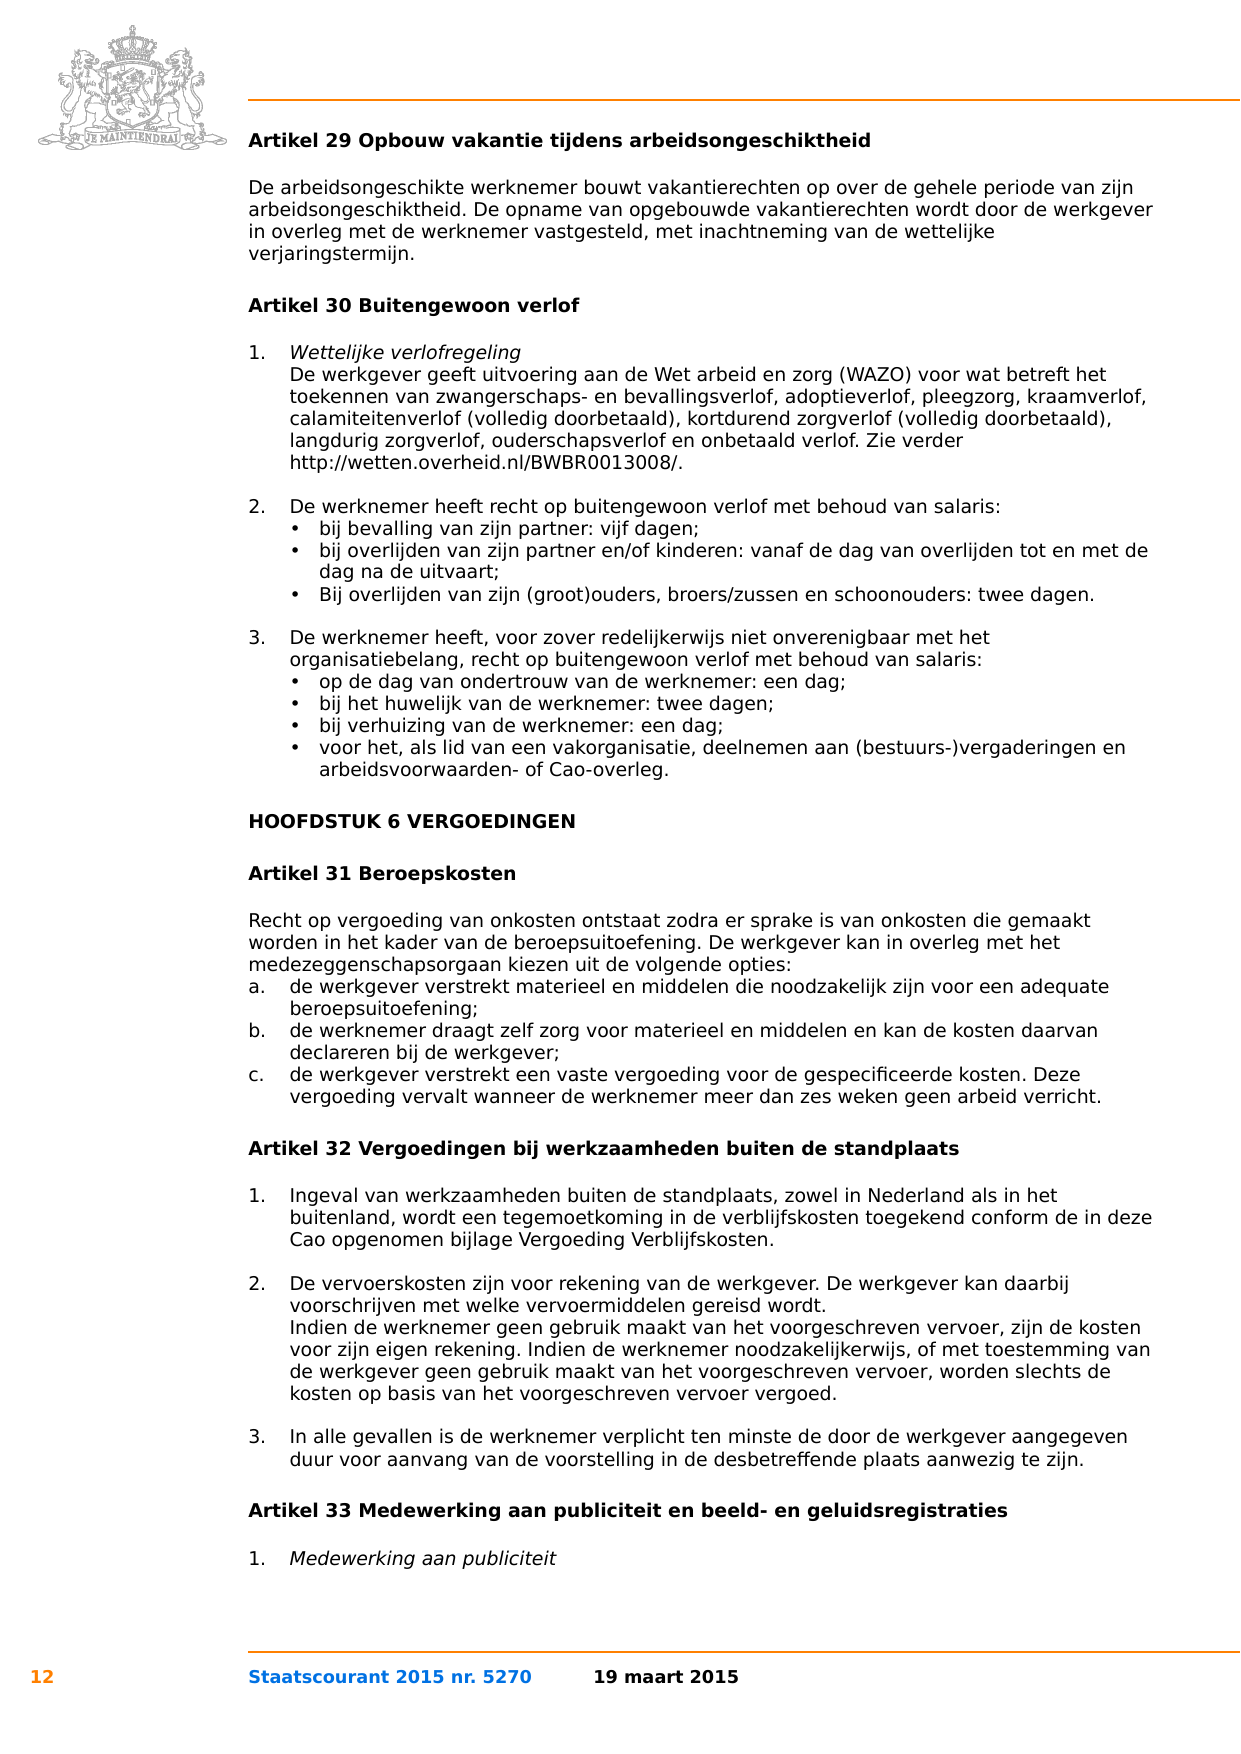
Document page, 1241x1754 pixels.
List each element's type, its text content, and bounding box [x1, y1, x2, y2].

text • bij bevalling van zijn partner: vijf dagen; [289, 517, 1163, 539]
text 1. Wettelijke verlofregeling [248, 342, 1163, 364]
text • bij het huwelijk van de werknemer: twee dagen; [289, 693, 1163, 715]
picture [38, 25, 227, 150]
text • op de dag van ondertrouw van de werknemer: een dag; [289, 671, 1163, 693]
subtitle HOOFDSTUK 6 VERGOEDINGEN [248, 811, 1163, 833]
subtitle Artikel 33 Medewerking aan publiciteit en beeld- en geluidsregistraties [248, 1500, 1163, 1522]
text a. de werkgever verstrekt materieel en middelen die noodzakelijk zijn voor een adequate beroepsuitoefening; [248, 976, 1163, 1020]
text De werkgever geeft uitvoering aan de Wet arbeid en zorg (WAZO) voor wat betreft het toekennen van zwangerschaps- en bevallingsverlof, adoptieverlof, pleegzorg, kraamverlof, calamiteitenverlof (volledig doorbetaald), kortdurend zorgverlof (volledig doorbetaald), langdurig zorgverlof, ouderschapsverlof en onbetaald verlof. Zie verder http://wetten.overheid.nl/BWBR0013008/. [289, 364, 1163, 474]
text Indien de werknemer geen gebruik maakt van het voorgeschreven vervoer, zijn de kosten voor zijn eigen rekening. Indien de werknemer noodzakelijkerwijs, of met toestemming van de werkgever geen gebruik maakt van het voorgeschreven vervoer, worden slechts de kosten op basis van het voorgeschreven vervoer vergoed. [289, 1317, 1163, 1404]
text 2. De werknemer heeft recht op buitengewoon verlof met behoud van salaris: [248, 496, 1163, 517]
text Recht op vergoeding van onkosten ontstaat zodra er sprake is van onkosten die gemaakt worden in het kader van de beroepsuitoefening. De werkgever kan in overleg met het medezeggenschapsorgaan kiezen uit de volgende opties: [248, 910, 1163, 976]
text • voor het, als lid van een vakorganisatie, deelnemen aan (bestuurs-)vergaderingen en arbeidsvoorwaarden- of Cao-overleg. [289, 737, 1163, 781]
text 2. De vervoerskosten zijn voor rekening van de werkgever. De werkgever kan daarbij voorschrijven met welke vervoermiddelen gereisd wordt. [248, 1273, 1163, 1317]
subtitle Artikel 29 Opbouw vakantie tijdens arbeidsongeschiktheid [248, 130, 1163, 152]
text b. de werknemer draagt zelf zorg voor materieel en middelen en kan de kosten daarvan declareren bij de werkgever; [248, 1020, 1163, 1064]
subtitle Artikel 30 Buitengewoon verlof [248, 295, 1163, 317]
subtitle Artikel 31 Beroepskosten [248, 863, 1163, 885]
subtitle Artikel 32 Vergoedingen bij werkzaamheden buiten de standplaats [248, 1138, 1163, 1160]
text • bij overlijden van zijn partner en/of kinderen: vanaf de dag van overlijden tot en met de dag na de uitvaart; [289, 539, 1163, 583]
text • Bij overlijden van zijn (groot)ouders, broers/zussen en schoonouders: twee dagen. [289, 583, 1163, 605]
text De arbeidsongeschikte werknemer bouwt vakantierechten op over de gehele periode van zijn arbeidsongeschiktheid. De opname van opgebouwde vakantierechten wordt door de werkgever in overleg met de werknemer vastgesteld, met inachtneming van de wettelijke verjaringstermijn. [248, 177, 1163, 265]
text 3. In alle gevallen is de werknemer verplicht ten minste de door de werkgever aangegeven duur voor aanvang van de voorstelling in de desbetreffende plaats aanwezig te zijn. [248, 1426, 1163, 1470]
text • bij verhuizing van de werknemer: een dag; [289, 715, 1163, 737]
text 1. Medewerking aan publiciteit [248, 1547, 1163, 1569]
text 3. De werknemer heeft, voor zover redelijkerwijs niet onverenigbaar met het organisatiebelang, recht op buitengewoon verlof met behoud van salaris: [248, 627, 1163, 671]
text c. de werkgever verstrekt een vaste vergoeding voor de gespecificeerde kosten. Deze vergoeding vervalt wanneer de werknemer meer dan zes weken geen arbeid verricht. [248, 1064, 1163, 1108]
text 1. Ingeval van werkzaamheden buiten de standplaats, zowel in Nederland als in het buitenland, wordt een tegemoetkoming in de verblijfskosten toegekend conform de in deze Cao opgenomen bijlage Vergoeding Verblijfskosten. [248, 1185, 1163, 1251]
